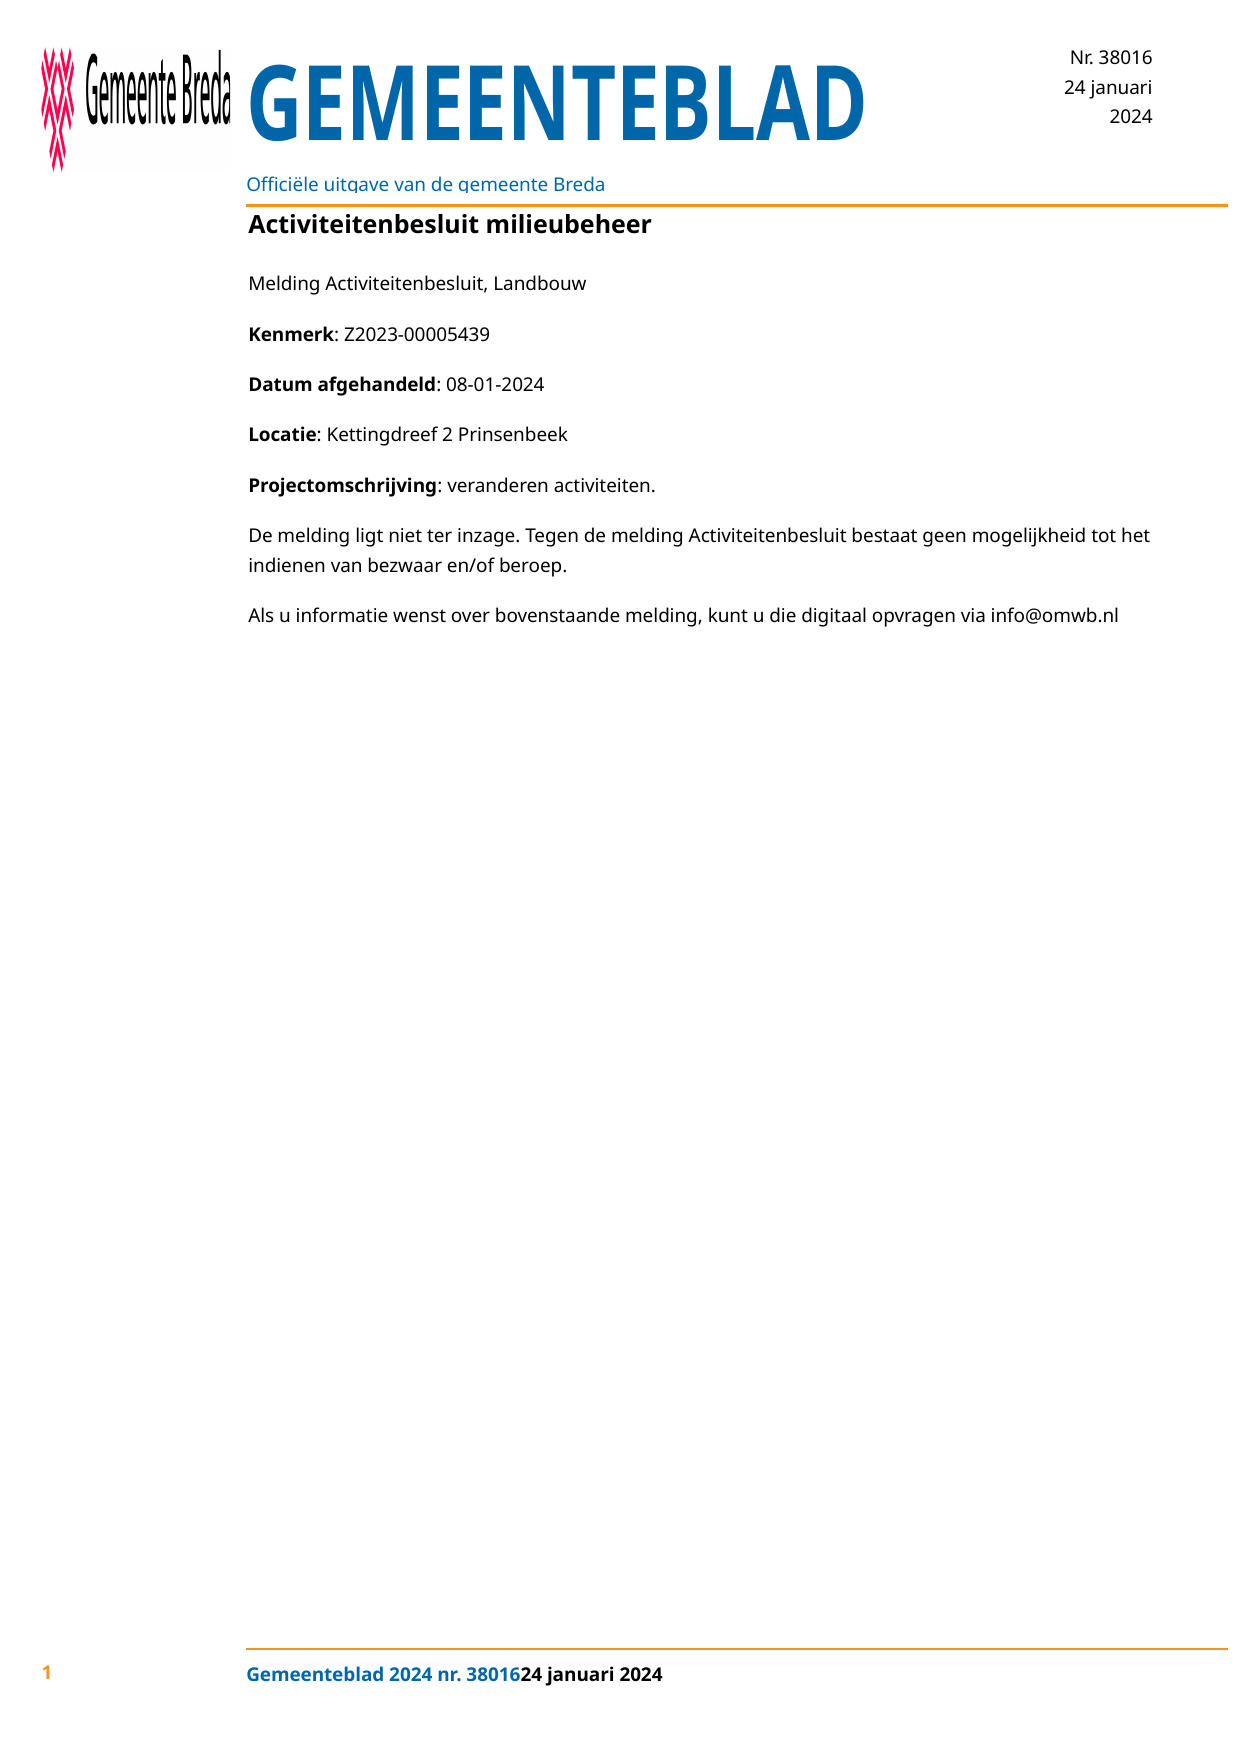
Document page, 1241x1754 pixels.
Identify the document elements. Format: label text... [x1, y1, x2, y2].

text Melding Activiteitenbesluit, Landbouw [248, 270, 1152, 296]
text Datum afgehandeld: 08-01-2024 [248, 371, 1152, 397]
text Kenmerk: Z2023-00005439 [248, 321, 1152, 346]
text Als u informatie wenst over bovenstaande melding, kunt u die digitaal opvragen via info@omwb.nl [248, 602, 1152, 628]
text Projectomschrijving: veranderen activiteiten. [248, 472, 1152, 498]
picture [41, 47, 231, 172]
text Activiteitenbesluit milieubeheer [248, 207, 1152, 241]
text Locatie: Kettingdreef 2 Prinsenbeek [248, 422, 1152, 447]
text De melding ligt niet ter inzage. Tegen de melding Activiteitenbesluit bestaat geen mogelijkheid tot het indienen van bezwaar en/of beroep. [248, 522, 1152, 578]
